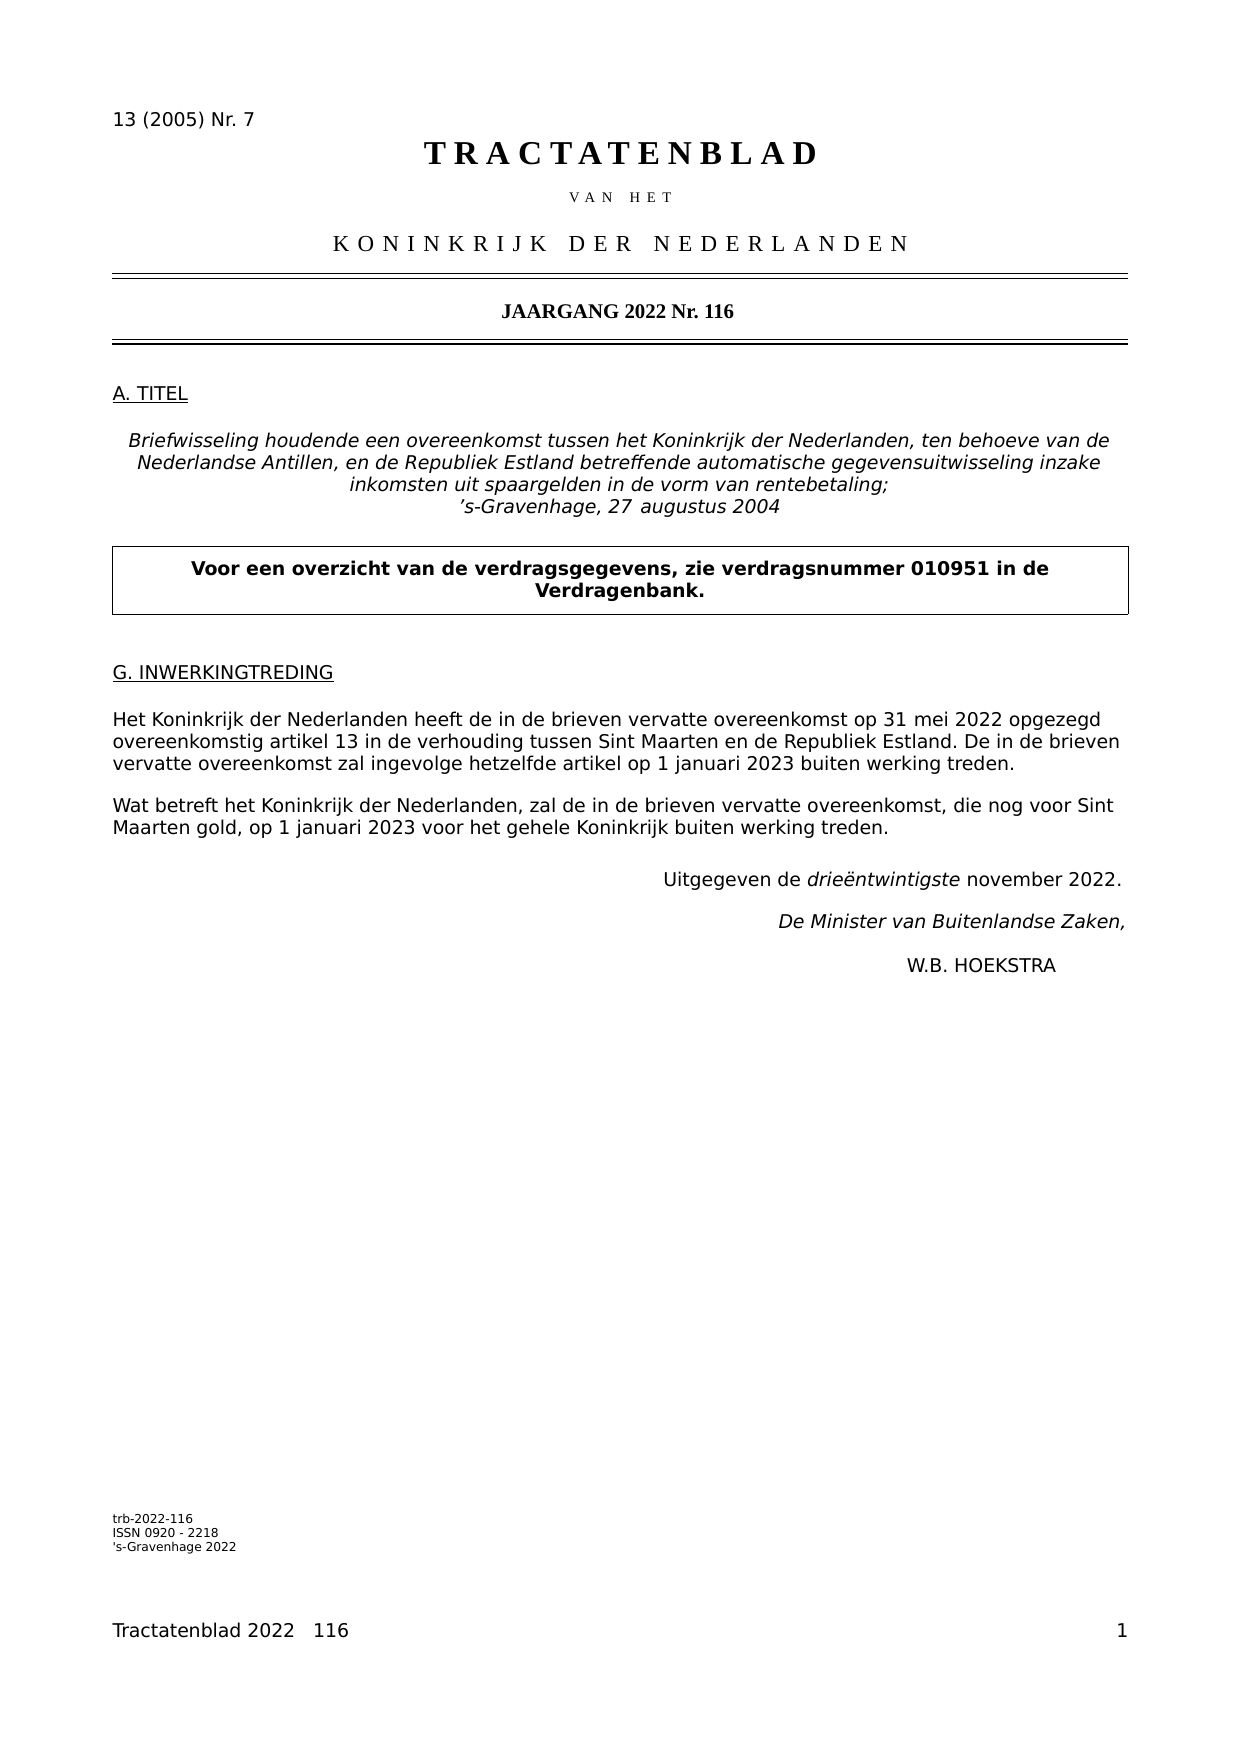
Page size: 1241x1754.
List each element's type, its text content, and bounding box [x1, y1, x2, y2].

text KONINKRIJK DER NEDERLANDEN [112, 229, 1128, 256]
text De Minister van Buitenlandse Zaken, W.B. HOEKSTRA [112, 911, 1128, 977]
subtitle A. TITEL [112, 383, 1128, 405]
text 13 (2005) Nr. 7 [112, 109, 1128, 131]
text Het Koninkrijk der Nederlanden heeft de in de brieven vervatte overeenkomst op 31 mei 2022 opgezegd overeenkomstig artikel 13 in de verhouding tussen Sint Maarten en de Republiek Estland. De in de brieven vervatte overeenkomst zal ingevolge hetzelfde artikel op 1 januari 2023 buiten werking treden. [112, 709, 1128, 775]
text 's-Gravenhage 2022 [112, 1540, 346, 1554]
text VAN HET [112, 189, 1128, 206]
text ’s-Gravenhage, 27 augustus 2004 [112, 496, 1128, 518]
text trb-2022-116 [112, 1512, 346, 1526]
text Wat betreft het Koninkrijk der Nederlanden, zal de in de brieven vervatte overeenkomst, die nog voor Sint Maarten gold, op 1 januari 2023 voor het gehele Koninkrijk buiten werking treden. [112, 795, 1128, 839]
text JAARGANG 2022 Nr. 116 [112, 299, 1128, 323]
text Briefwisseling houdende een overeenkomst tussen het Koninkrijk der Nederlanden, ten behoeve van de Nederlandse Antillen, en de Republiek Estland betreffende automatische gegevensuitwisseling inzake inkomsten uit spaargelden in de vorm van rentebetaling; [112, 430, 1128, 496]
text ISSN 0920 - 2218 [112, 1526, 346, 1540]
subtitle G. INWERKINGTREDING [112, 662, 1128, 684]
text Uitgegeven de drieëntwintigste november 2022. [112, 869, 1128, 891]
text TRACTATENBLAD [112, 133, 1128, 172]
